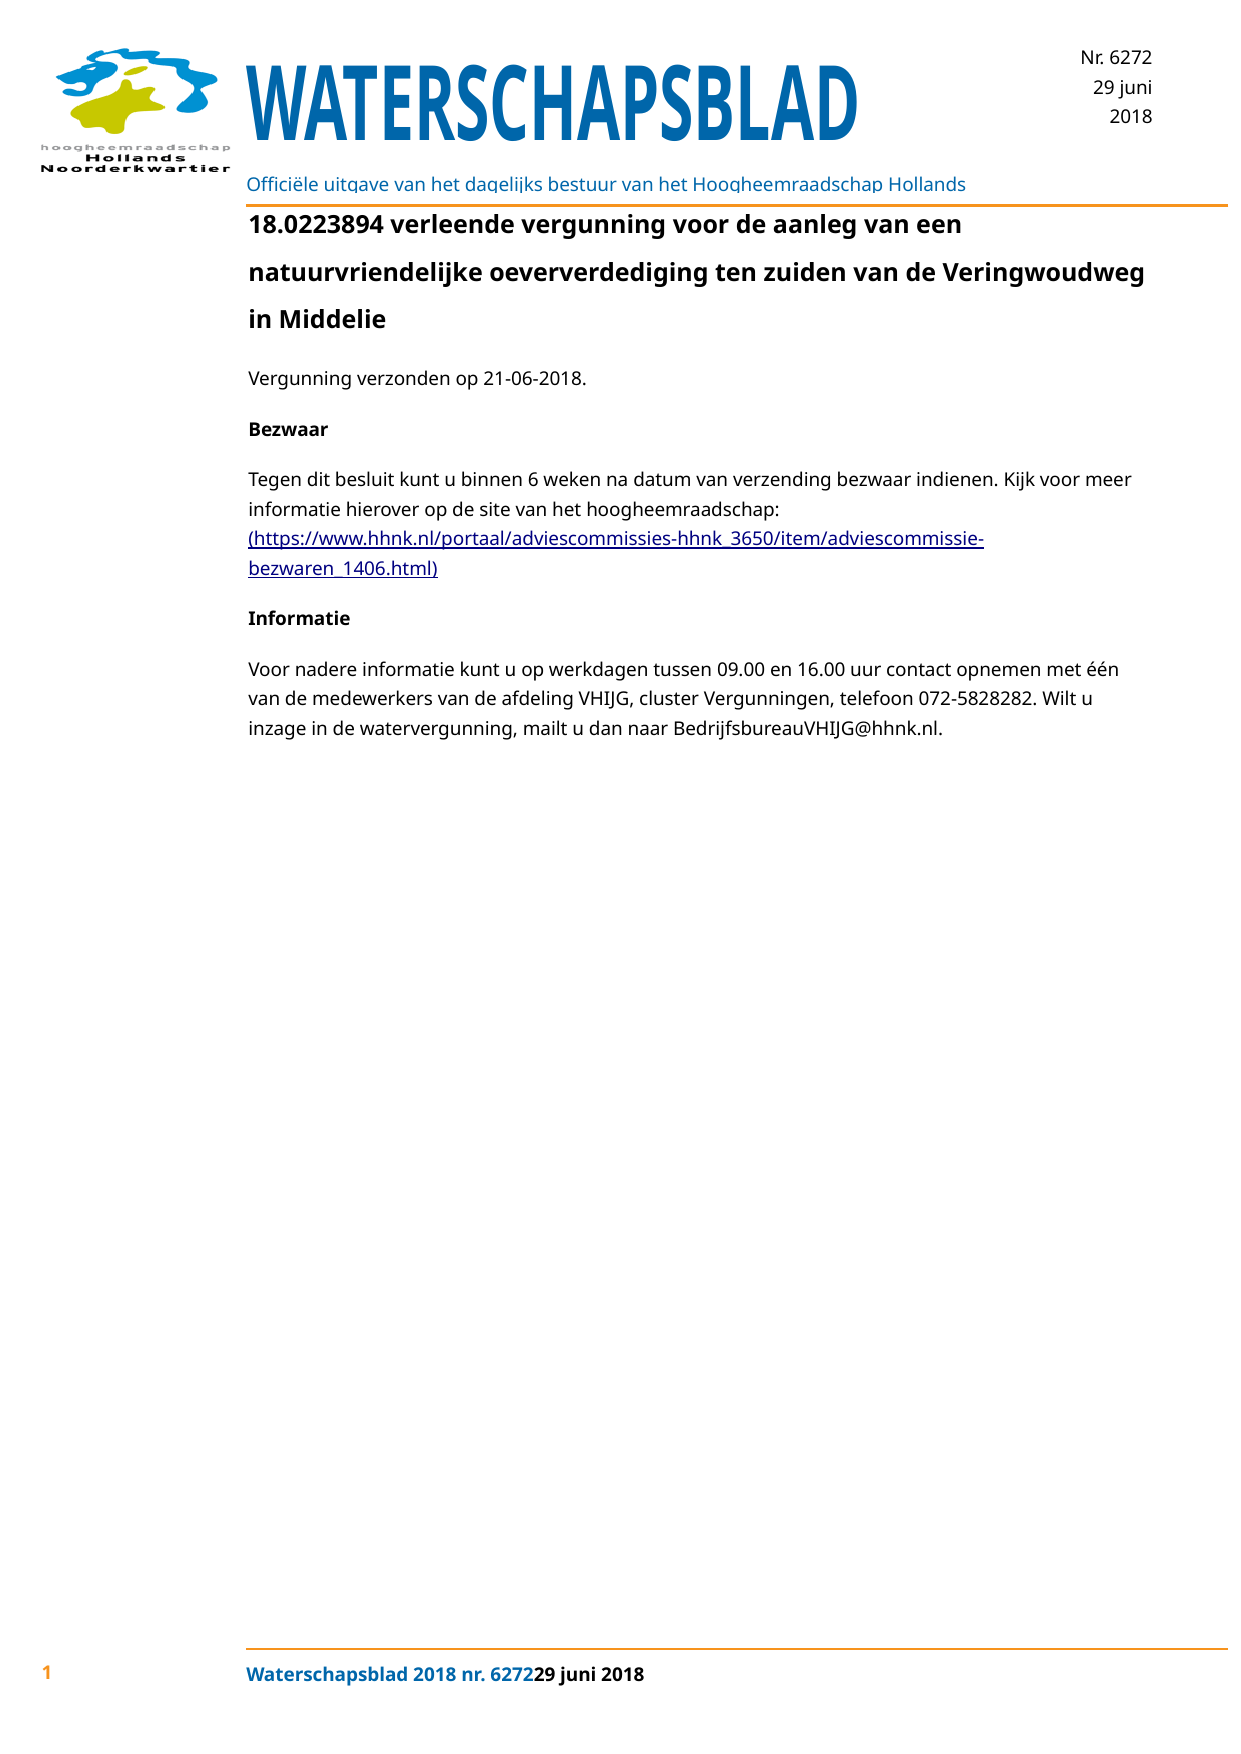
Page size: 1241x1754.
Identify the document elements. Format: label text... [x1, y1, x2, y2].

text Informatie [248, 606, 1152, 631]
text Vergunning verzonden op 21-06-2018. [248, 366, 1152, 391]
text 18.0223894 verleende vergunning voor de aanleg van een natuurvriendelijke oeververdediging ten zuiden van de Veringwoudweg in Middelie [248, 207, 1152, 336]
text Voor nadere informatie kunt u op werkdagen tussen 09.00 en 16.00 uur contact opnemen met één van de medewerkers van de afdeling VHIJG, cluster Vergunningen, telefoon 072-5828282. Wilt u inzage in de watervergunning, mailt u dan naar BedrijfsbureauVHIJG@hhnk.nl. [248, 656, 1152, 741]
text Bezwaar [248, 416, 1152, 442]
picture [41, 47, 231, 172]
text Tegen dit besluit kunt u binnen 6 weken na datum van verzending bezwaar indienen. Kijk voor meer informatie hierover op de site van het hoogheemraadschap: (https://www.hhnk.nl/portaal/adviescommissies-hhnk_3650/item/adviescommissie-bezwaren_1406.html) [248, 466, 1152, 581]
